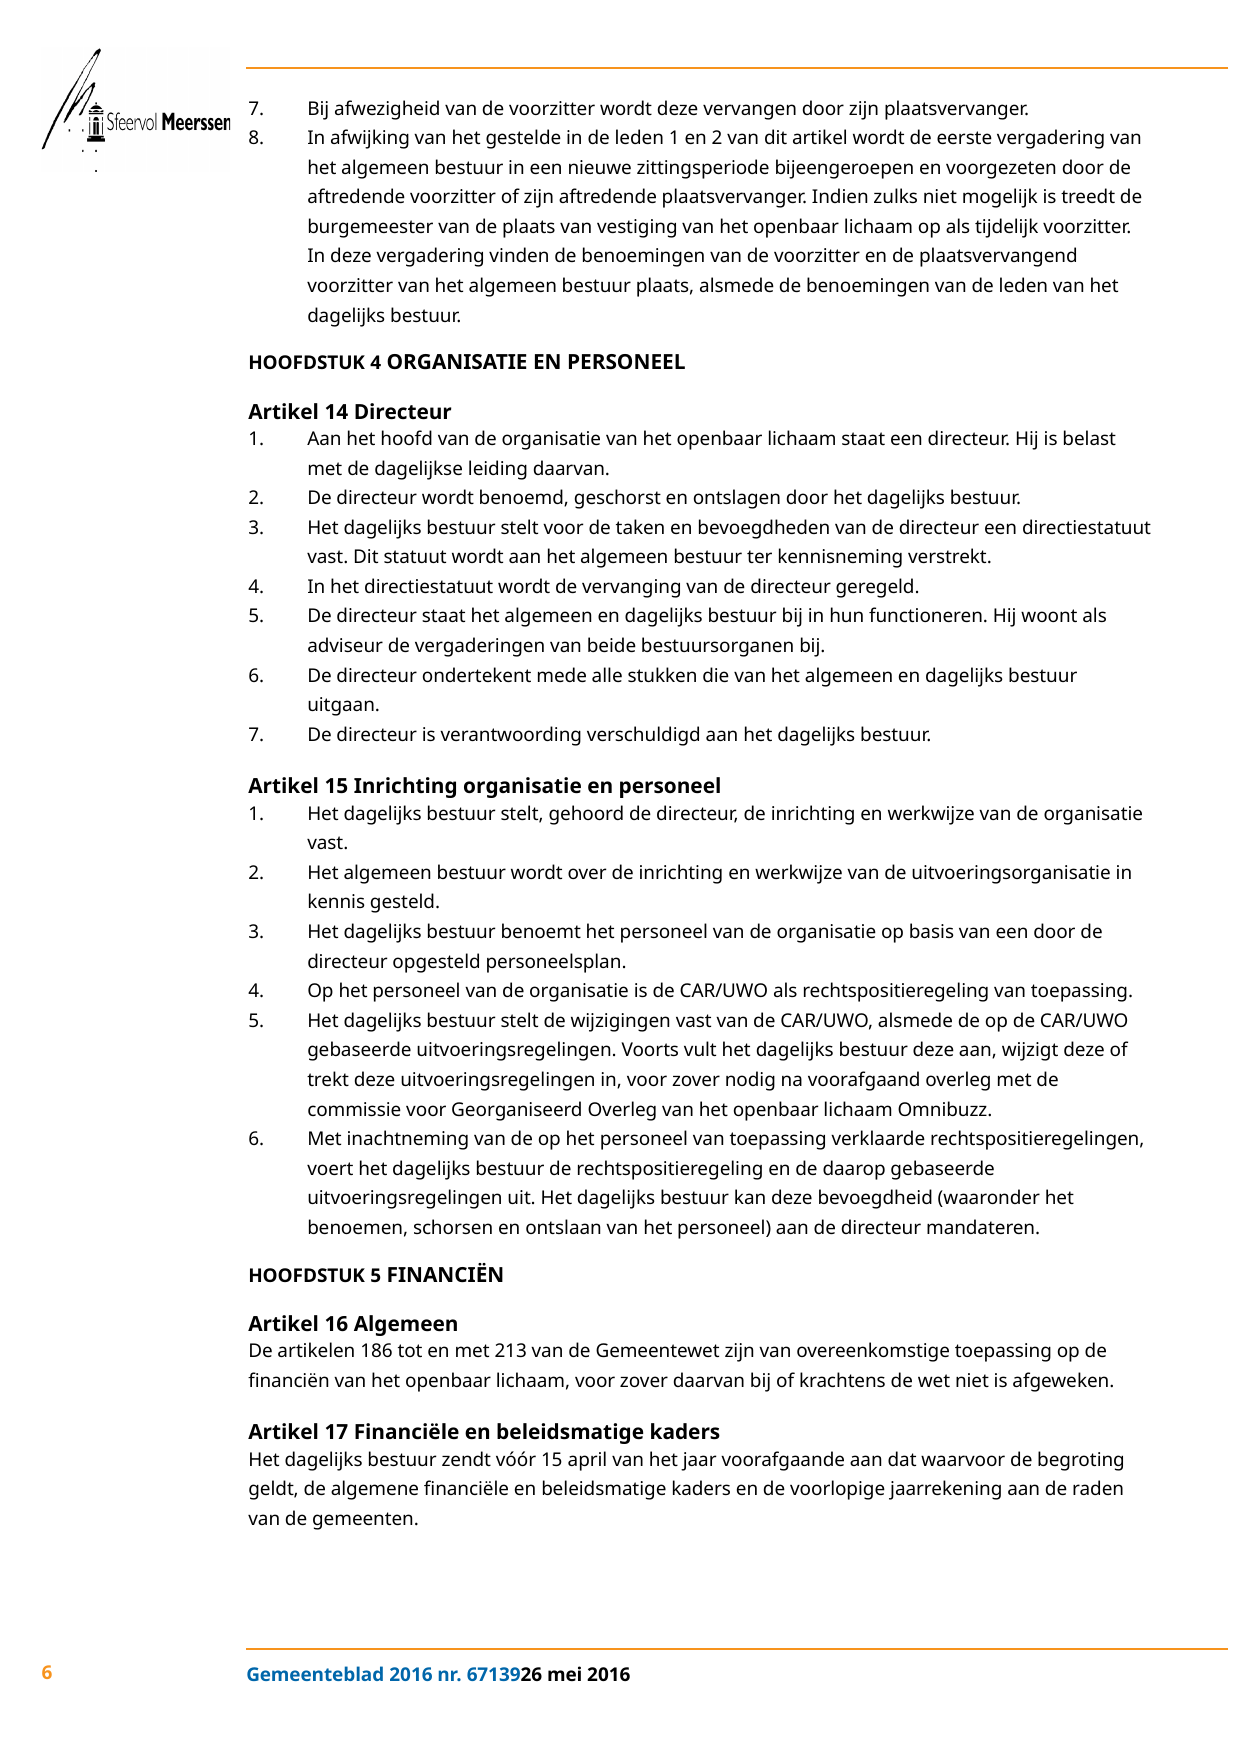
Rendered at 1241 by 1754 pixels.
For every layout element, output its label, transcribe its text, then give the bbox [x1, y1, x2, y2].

list Het algemeen bestuur wordt over de inrichting en werkwijze van de uitvoeringsorganisatie in kennis gesteld. [248, 859, 1152, 914]
list Bij afwezigheid van de voorzitter wordt deze vervangen door zijn plaatsvervanger. [248, 95, 1152, 121]
list De directeur staat het algemeen en dagelijks bestuur bij in hun functioneren. Hij woont als adviseur de vergaderingen van beide bestuursorganen bij. [248, 603, 1152, 658]
list Het dagelijks bestuur stelt de wijzigingen vast van de CAR/UWO, alsmede de op de CAR/UWO gebaseerde uitvoeringsregelingen. Voorts vult het dagelijks bestuur deze aan, wijzigt deze of trekt deze uitvoeringsregelingen in, voor zover nodig na voorafgaand overleg met de commissie voor Georganiseerd Overleg van het openbaar lichaam Omnibuzz. [248, 1007, 1152, 1121]
list Op het personeel van de organisatie is de CAR/UWO als rechtspositieregeling van toepassing. [248, 977, 1152, 1003]
list Aan het hoofd van de organisatie van het openbaar lichaam staat een directeur. Hij is belast met de dagelijkse leiding daarvan. [248, 425, 1152, 481]
text Het dagelijks bestuur zendt vóór 15 april van het jaar voorafgaande aan dat waarvoor de begroting geldt, de algemene financiële en beleidsmatige kaders en de voorlopige jaarrekening aan de raden van de gemeenten. [248, 1446, 1152, 1531]
list Het dagelijks bestuur benoemt het personeel van de organisatie op basis van een door de directeur opgesteld personeelsplan. [248, 918, 1152, 973]
text HOOFDSTUK 5 FINANCIËN [248, 1260, 1152, 1288]
text Artikel 15 Inrichting organisatie en personeel [248, 771, 1152, 800]
list De directeur is verantwoording verschuldigd aan het dagelijks bestuur. [248, 721, 1152, 747]
list De directeur wordt benoemd, geschorst en ontslagen door het dagelijks bestuur. [248, 484, 1152, 510]
list In het directiestatuut wordt de vervanging van de directeur geregeld. [248, 573, 1152, 599]
list Met inachtneming van de op het personeel van toepassing verklaarde rechtspositieregelingen, voert het dagelijks bestuur de rechtspositieregeling en de daarop gebaseerde uitvoeringsregelingen uit. Het dagelijks bestuur kan deze bevoegdheid (waaronder het benoemen, schorsen en ontslaan van het personeel) aan de directeur mandateren. [248, 1125, 1152, 1240]
list In afwijking van het gestelde in de leden 1 en 2 van dit artikel wordt de eerste vergadering van het algemeen bestuur in een nieuwe zittingsperiode bijeengeroepen en voorgezeten door de aftredende voorzitter of zijn aftredende plaatsvervanger. Indien zulks niet mogelijk is treedt de burgemeester van de plaats van vestiging van het openbaar lichaam op als tijdelijk voorzitter. In deze vergadering vinden de benoemingen van de voorzitter en de plaatsvervangend voorzitter van het algemeen bestuur plaats, alsmede de benoemingen van de leden van het dagelijks bestuur. [248, 124, 1152, 328]
list De directeur ondertekent mede alle stukken die van het algemeen en dagelijks bestuur uitgaan. [248, 662, 1152, 717]
text HOOFDSTUK 4 ORGANISATIE EN PERSONEEL [248, 347, 1152, 376]
text De artikelen 186 tot en met 213 van de Gemeentewet zijn van overeenkomstige toepassing op de financiën van het openbaar lichaam, voor zover daarvan bij of krachtens de wet niet is afgeweken. [248, 1337, 1152, 1393]
text Artikel 17 Financiële en beleidsmatige kaders [248, 1417, 1152, 1446]
list Het dagelijks bestuur stelt voor de taken en bevoegdheden van de directeur een directiestatuut vast. Dit statuut wordt aan het algemeen bestuur ter kennisneming verstrekt. [248, 514, 1152, 569]
text Artikel 14 Directeur [248, 397, 1152, 425]
list Het dagelijks bestuur stelt, gehoord de directeur, de inrichting en werkwijze van de organisatie vast. [248, 800, 1152, 855]
picture [41, 47, 231, 172]
text Artikel 16 Algemeen [248, 1309, 1152, 1337]
